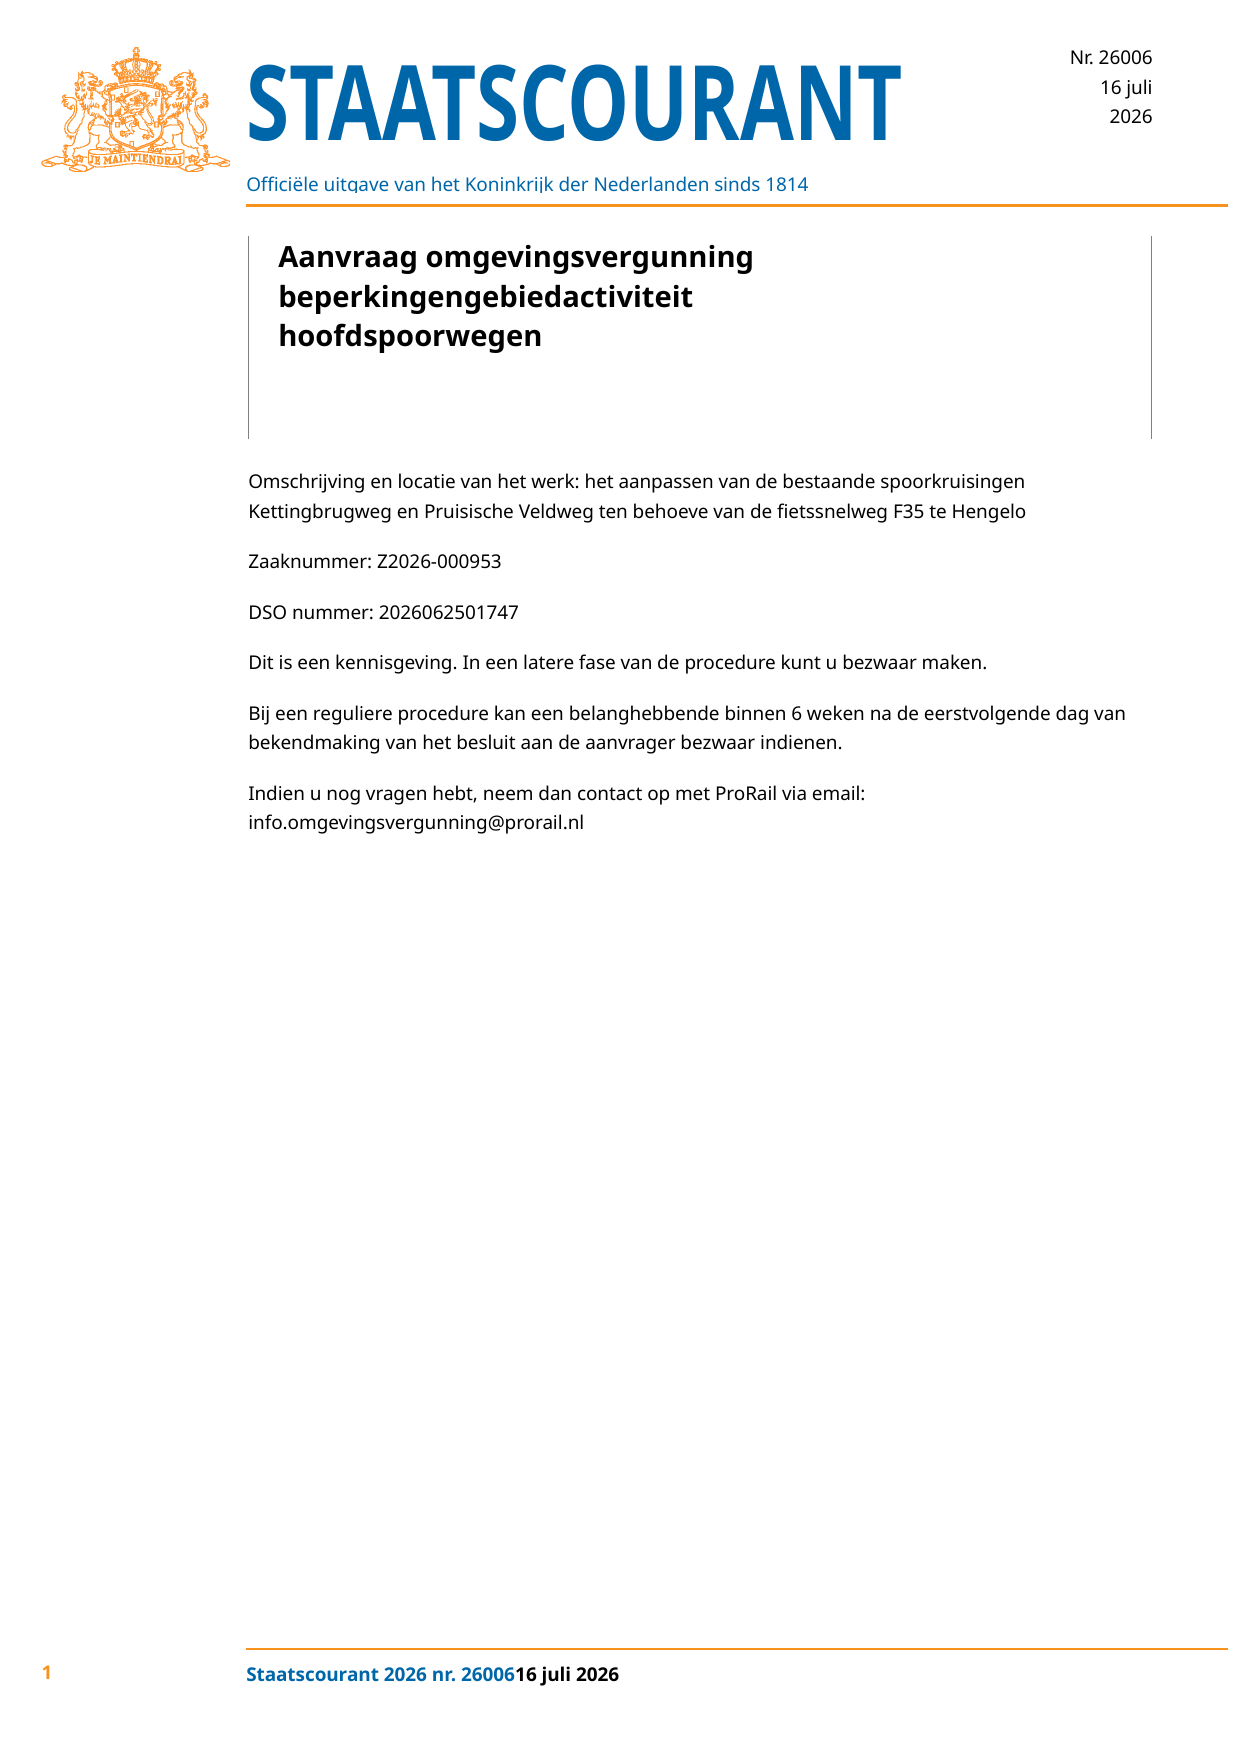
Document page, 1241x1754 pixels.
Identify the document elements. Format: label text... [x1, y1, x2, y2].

table_header Aanvraag omgevingsvergunning beperkingengebiedactiviteit hoofdspoorwegen [249, 236, 850, 439]
text Indien u nog vragen hebt, neem dan contact op met ProRail via email: info.omgevingsvergunning@prorail.nl [248, 780, 1152, 835]
picture [41, 47, 231, 172]
text Bij een reguliere procedure kan een belanghebbende binnen 6 weken na de eerstvolgende dag van bekendmaking van het besluit aan de aanvrager bezwaar indienen. [248, 700, 1152, 755]
text Omschrijving en locatie van het werk: het aanpassen van de bestaande spoorkruisingen Kettingbrugweg en Pruisische Veldweg ten behoeve van de fietssnelweg F35 te Hengelo [248, 469, 1152, 524]
text Dit is een kennisgeving. In een latere fase van de procedure kunt u bezwaar maken. [248, 649, 1152, 675]
picture [912, 236, 1090, 414]
table_header [850, 236, 912, 413]
text Zaaknummer: Z2026-000953 [248, 549, 1152, 574]
text DSO nummer: 2026062501747 [248, 599, 1152, 625]
table_header [1090, 236, 1151, 413]
table_header [850, 414, 1151, 439]
